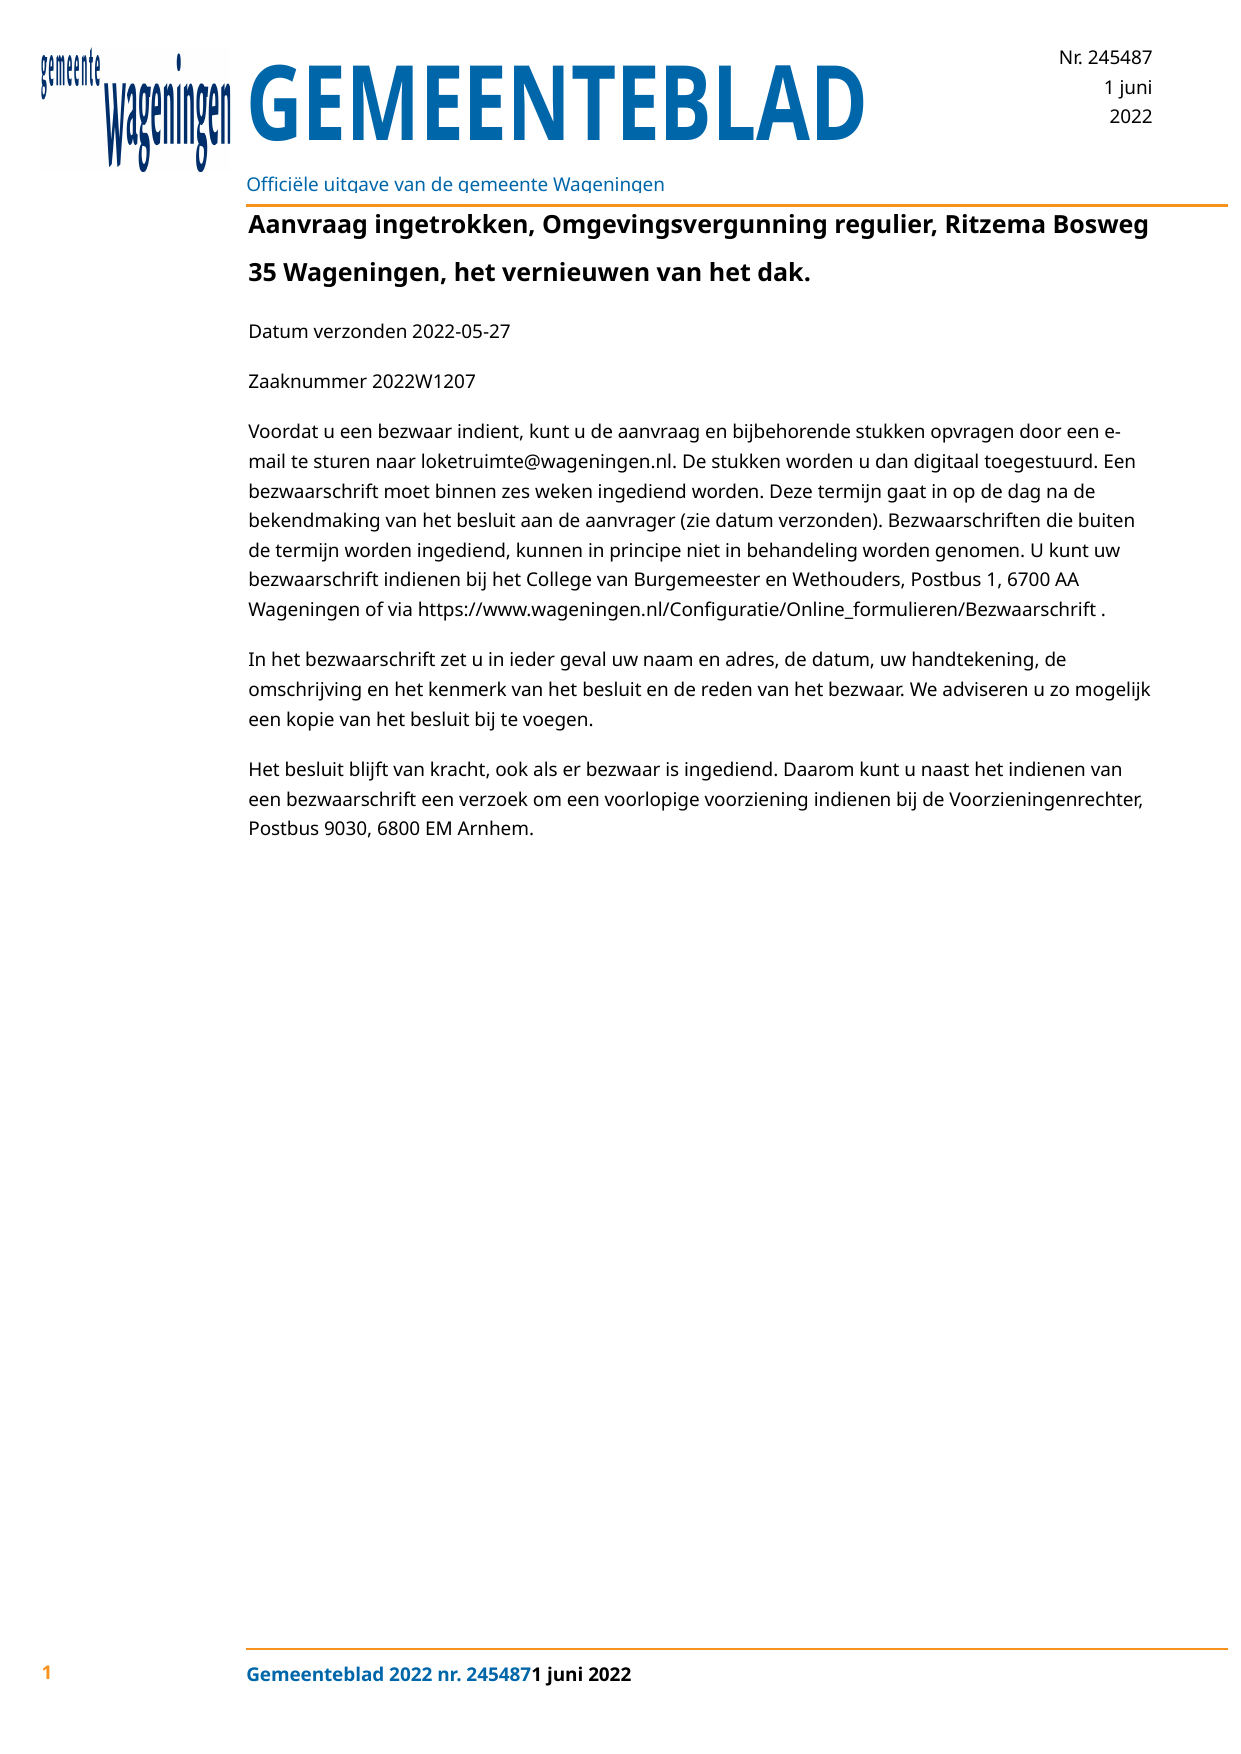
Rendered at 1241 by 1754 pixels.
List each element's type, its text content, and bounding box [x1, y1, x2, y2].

picture [41, 47, 231, 172]
text Zaaknummer 2022W1207 [248, 368, 1152, 394]
text Het besluit blijft van kracht, ook als er bezwaar is ingediend. Daarom kunt u naast het indienen van een bezwaarschrift een verzoek om een voorlopige voorziening indienen bij de Voorzieningenrechter, Postbus 9030, 6800 EM Arnhem. [248, 756, 1152, 841]
text Aanvraag ingetrokken, Omgevingsvergunning regulier, Ritzema Bosweg 35 Wageningen, het vernieuwen van het dak. [248, 207, 1152, 288]
text Datum verzonden 2022-05-27 [248, 318, 1152, 344]
text In het bezwaarschrift zet u in ieder geval uw naam en adres, de datum, uw handtekening, de omschrijving en het kenmerk van het besluit en de reden van het bezwaar. We adviseren u zo mogelijk een kopie van het besluit bij te voegen. [248, 647, 1152, 732]
text Voordat u een bezwaar indient, kunt u de aanvraag en bijbehorende stukken opvragen door een e-mail te sturen naar loketruimte@wageningen.nl. De stukken worden u dan digitaal toegestuurd. Een bezwaarschrift moet binnen zes weken ingediend worden. Deze termijn gaat in op de dag na de bekendmaking van het besluit aan de aanvrager (zie datum verzonden). Bezwaarschriften die buiten de termijn worden ingediend, kunnen in principe niet in behandeling worden genomen. U kunt uw bezwaarschrift indienen bij het College van Burgemeester en Wethouders, Postbus 1, 6700 AA Wageningen of via https://www.wageningen.nl/Configuratie/Online_formulieren/Bezwaarschrift . [248, 419, 1152, 622]
